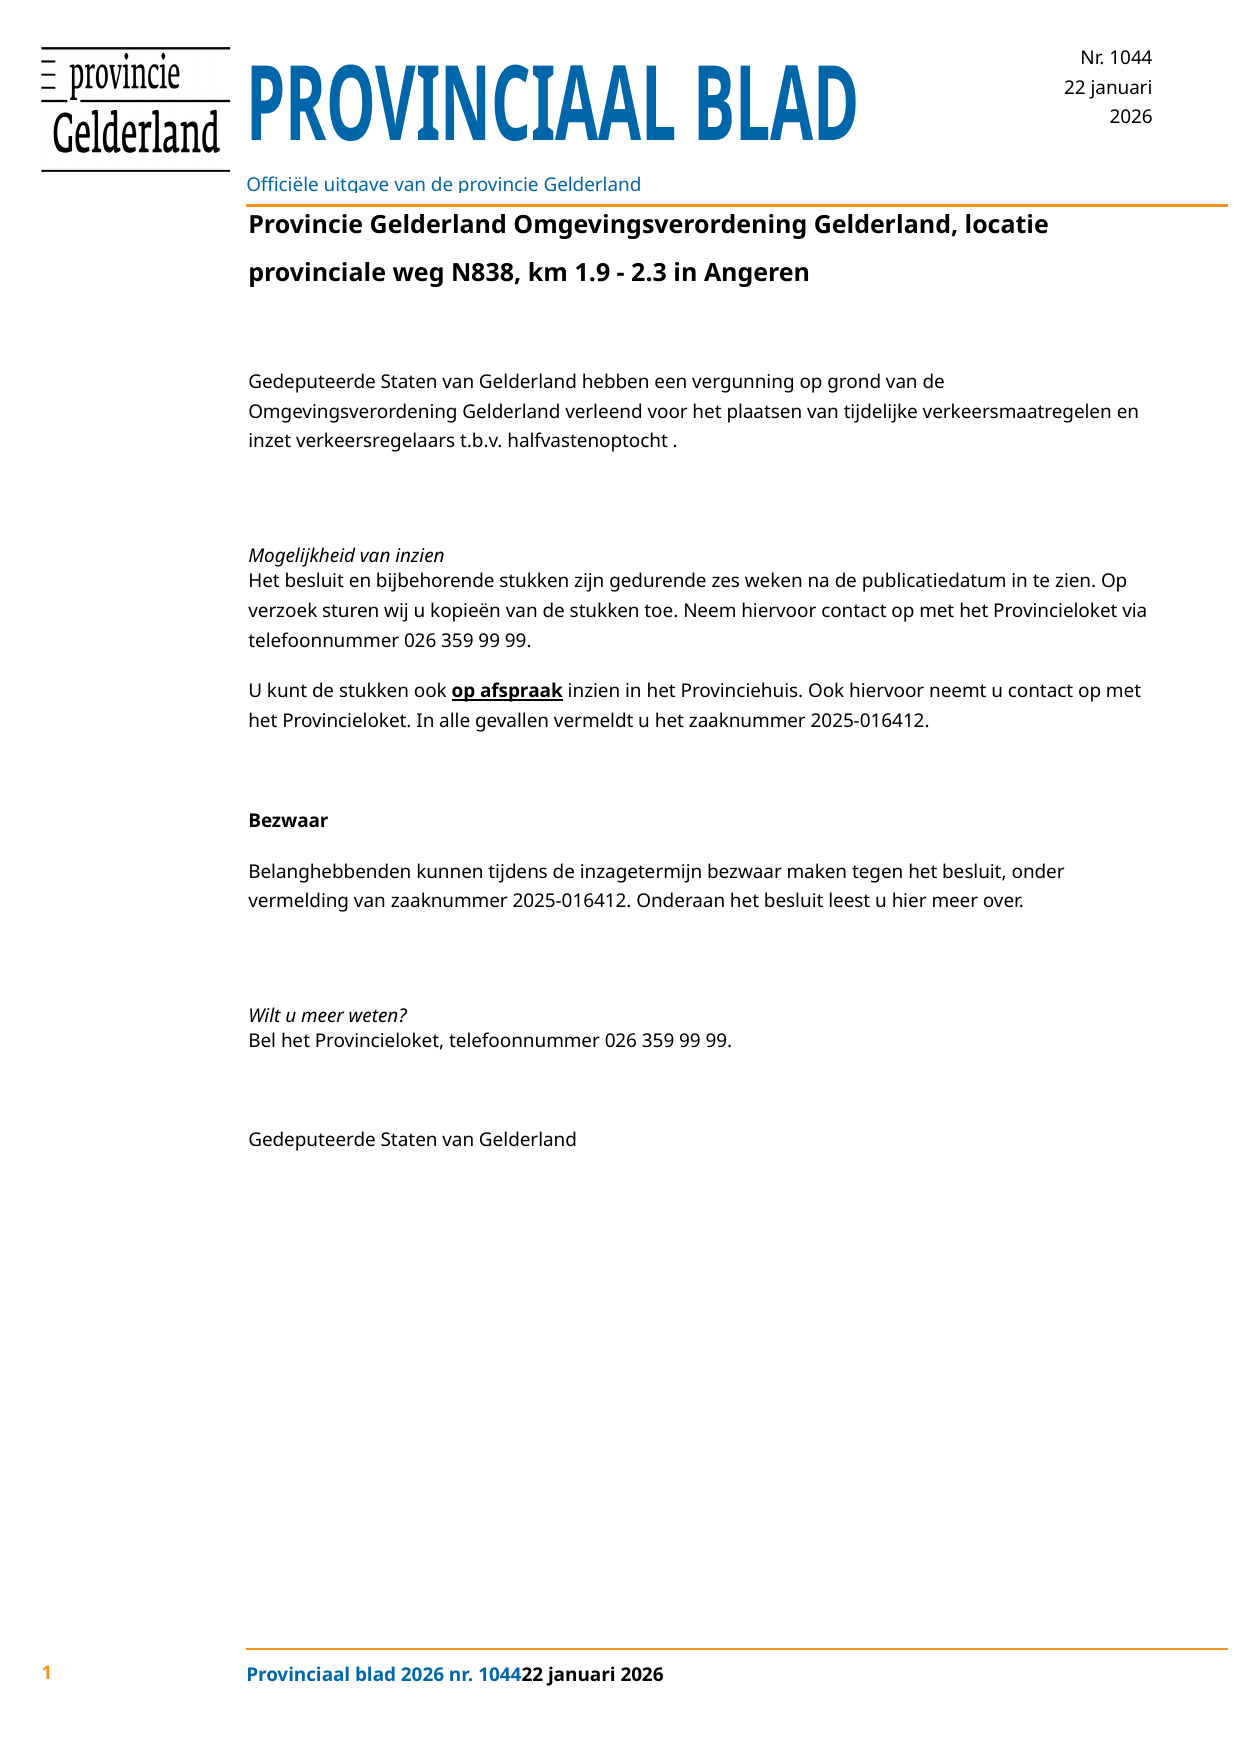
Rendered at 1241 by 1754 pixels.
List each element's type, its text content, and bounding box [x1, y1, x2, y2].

text Gedeputeerde Staten van Gelderland [248, 1126, 1152, 1152]
picture [41, 47, 231, 172]
text Belanghebbenden kunnen tijdens de inzagetermijn bezwaar maken tegen het besluit, onder vermelding van zaaknummer 2025-016412. Onderaan het besluit leest u hier meer over. [248, 858, 1152, 913]
text Bel het Provincieloket, telefoonnummer 026 359 99 99. [248, 1028, 1152, 1053]
text U kunt de stukken ook op afspraak inzien in het Provinciehuis. Ook hiervoor neemt u contact op met het Provincieloket. In alle gevallen vermeldt u het zaaknummer 2025-016412. [248, 677, 1152, 732]
text Bezwaar [248, 808, 1152, 833]
text Gedeputeerde Staten van Gelderland hebben een vergunning op grond van de Omgevingsverordening Gelderland verleend voor het plaatsen van tijdelijke verkeersmaatregelen en inzet verkeersregelaars t.b.v. halfvastenoptocht . [248, 368, 1152, 453]
text Wilt u meer weten? [248, 1002, 1152, 1028]
text Het besluit en bijbehorende stukken zijn gedurende zes weken na de publicatiedatum in te zien. Op verzoek sturen wij u kopieën van de stukken toe. Neem hiervoor contact op met het Provincieloket via telefoonnummer 026 359 99 99. [248, 568, 1152, 652]
text Mogelijkheid van inzien [248, 542, 1152, 568]
text Provincie Gelderland Omgevingsverordening Gelderland, locatie provinciale weg N838, km 1.9 - 2.3 in Angeren [248, 207, 1152, 288]
